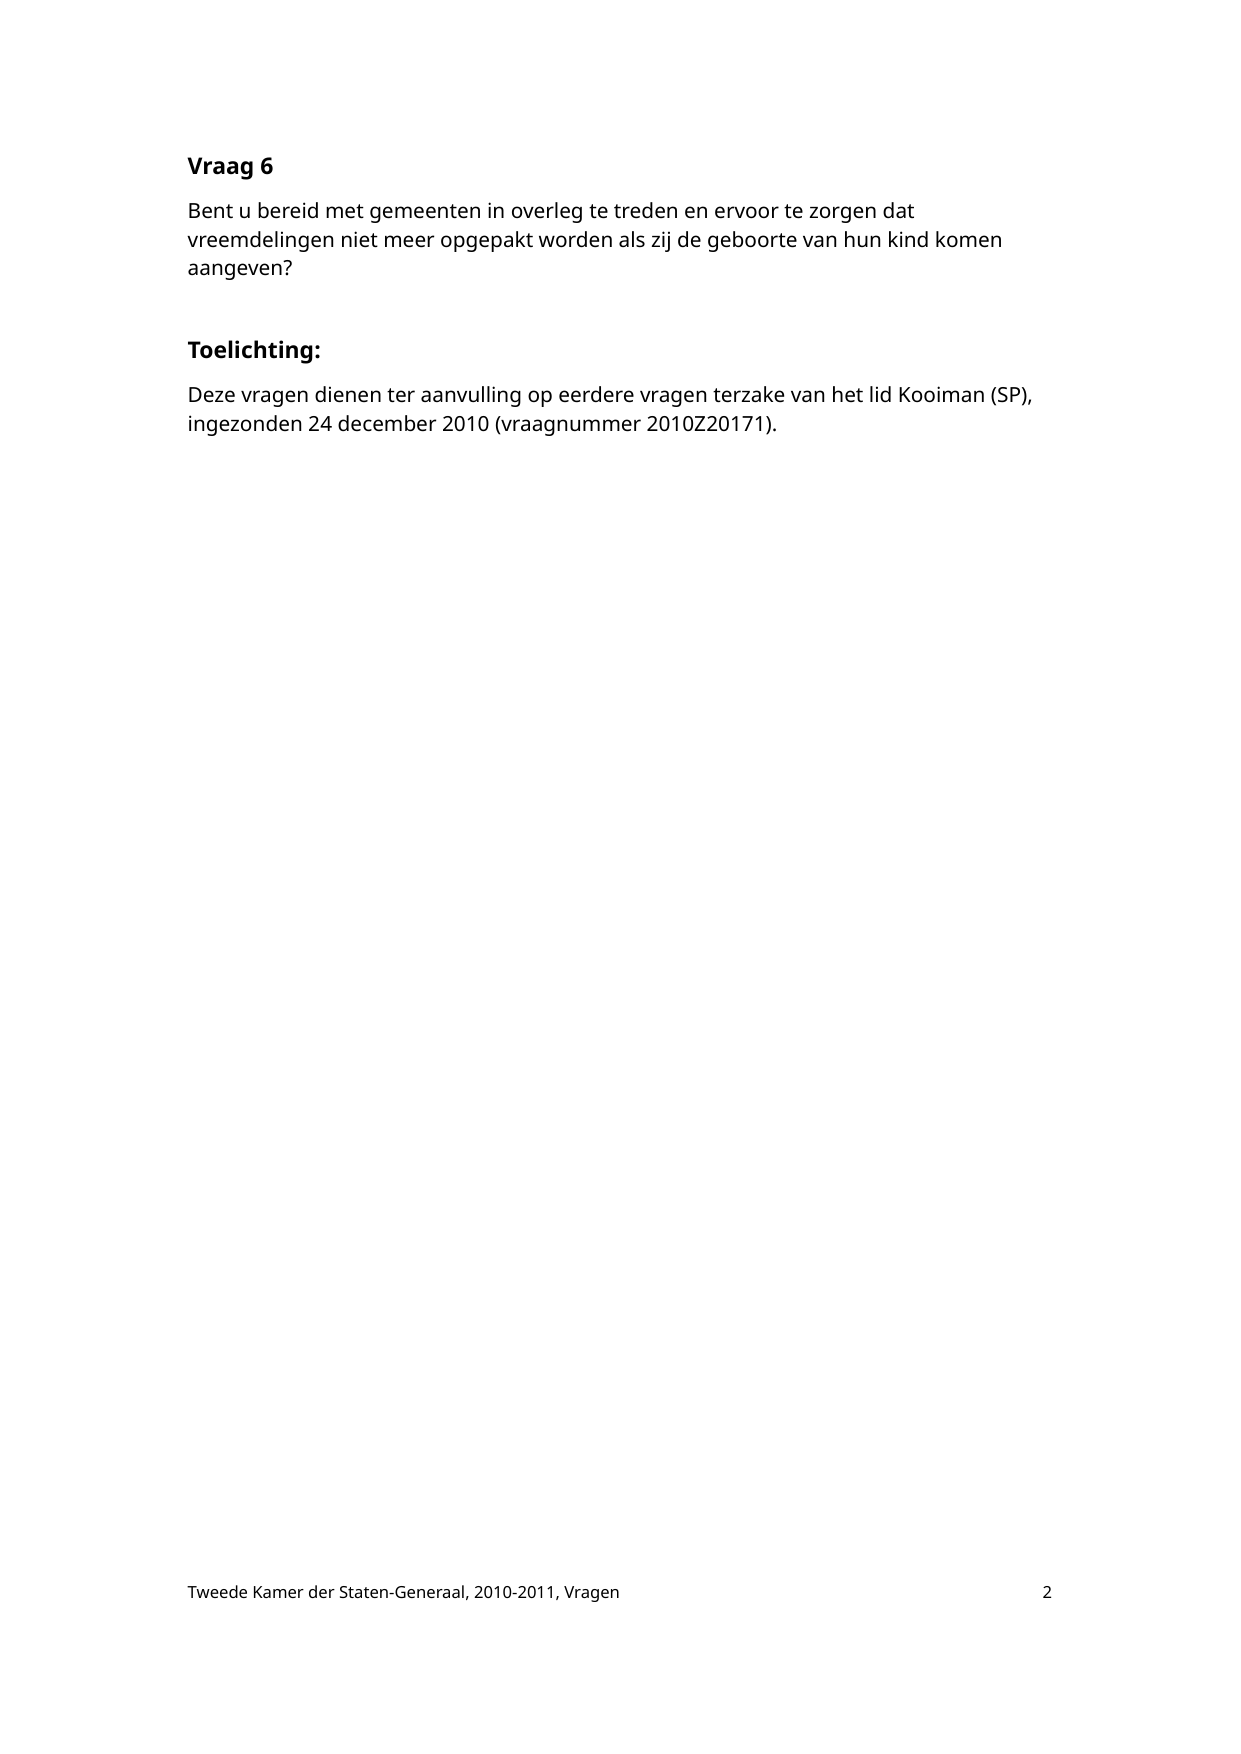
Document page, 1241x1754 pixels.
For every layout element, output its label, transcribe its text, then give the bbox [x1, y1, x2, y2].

text Bent u bereid met gemeenten in overleg te treden en ervoor te zorgen dat vreemdelingen niet meer opgepakt worden als zij de geboorte van hun kind komen aangeven? [187, 196, 1053, 282]
subtitle Vraag 6 [187, 150, 1053, 181]
subtitle Toelichting: [187, 334, 1053, 365]
text Deze vragen dienen ter aanvulling op eerdere vragen terzake van het lid Kooiman (SP), ingezonden 24 december 2010 (vraagnummer 2010Z20171). [187, 380, 1053, 437]
